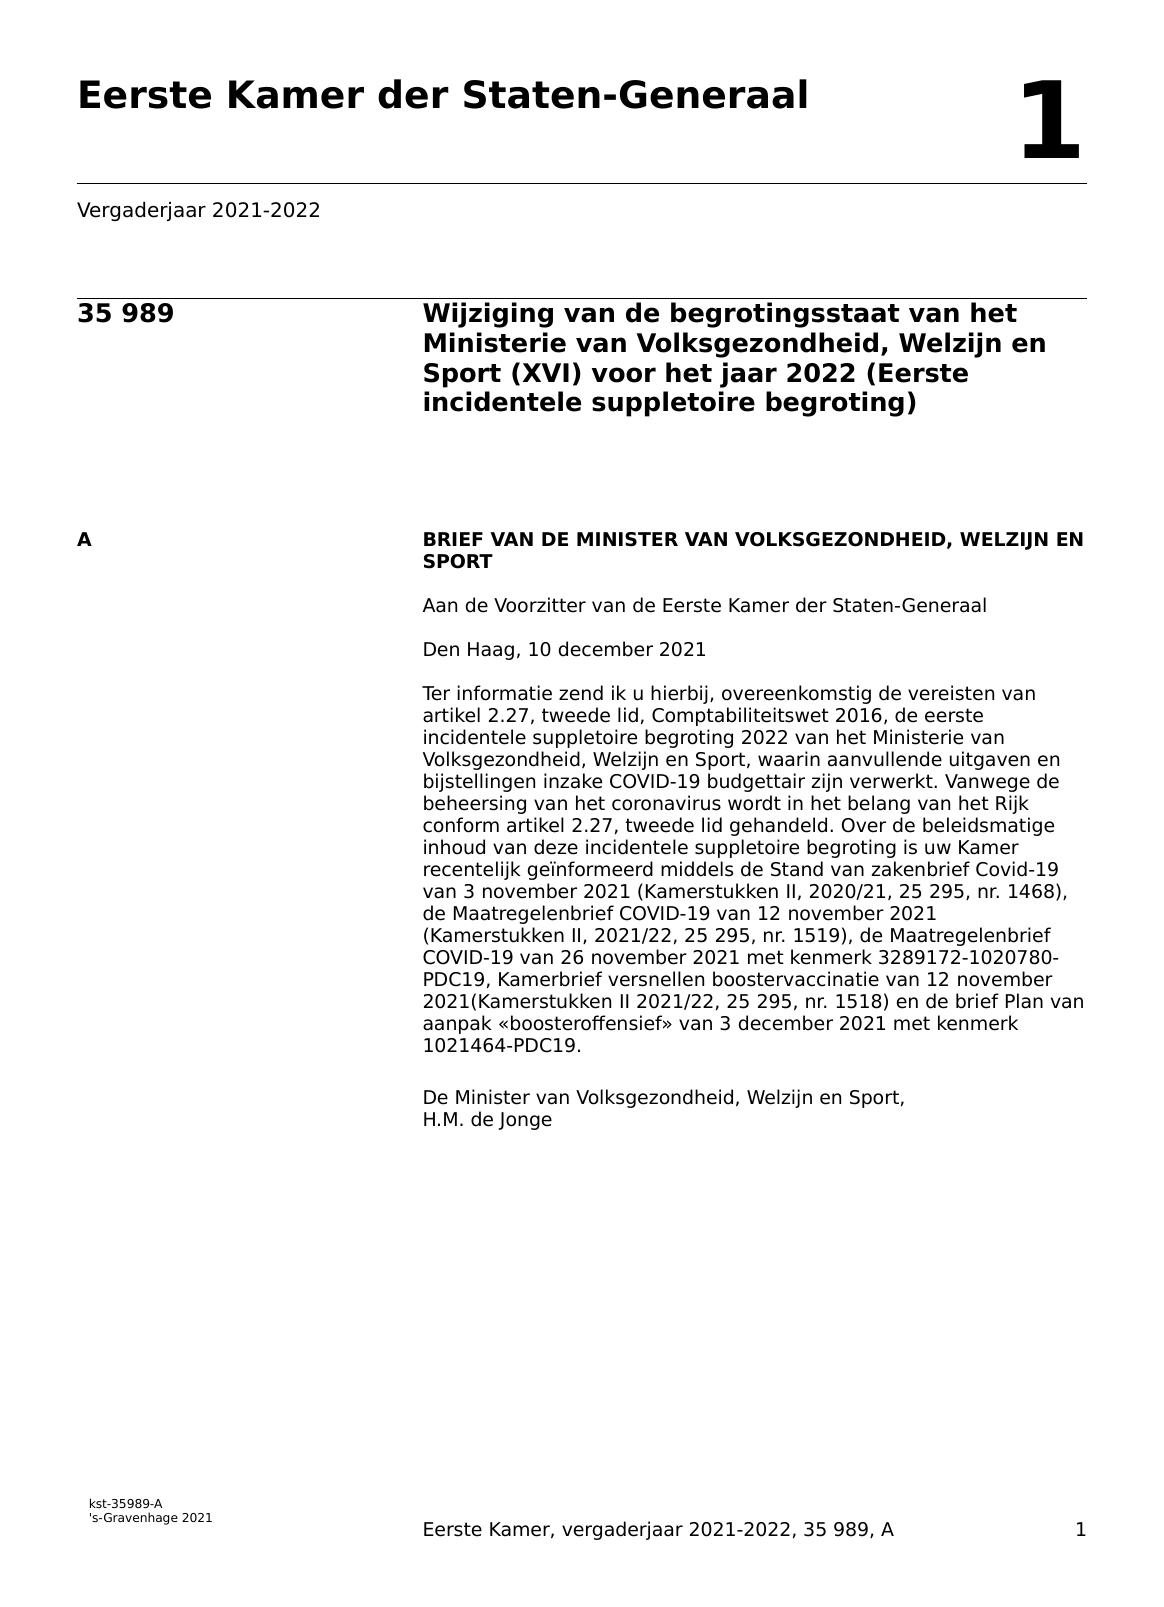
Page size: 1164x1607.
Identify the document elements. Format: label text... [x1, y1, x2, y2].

text Den Haag, 10 december 2021 [422, 639, 1087, 661]
table_header Eerste Kamer der Staten-Generaal [77, 59, 886, 183]
table_cell Vergaderjaar 2021-2022 [77, 184, 1087, 298]
subtitle A BRIEF VAN DE MINISTER VAN VOLKSGEZONDHEID, WELZIJN EN SPORT [77, 529, 1087, 573]
text 's-Gravenhage 2021 [88, 1511, 323, 1525]
text Ter informatie zend ik u hierbij, overeenkomstig de vereisten van artikel 2.27, tweede lid, Comptabiliteitswet 2016, de eerste incidentele suppletoire begroting 2022 van het Ministerie van Volksgezondheid, Welzijn en Sport, waarin aanvullende uitgaven en bijstellingen inzake COVID-19 budgettair zijn verwerkt. Vanwege de beheersing van het coronavirus wordt in het belang van het Rijk conform artikel 2.27, tweede lid gehandeld. Over de beleidsmatige inhoud van deze incidentele suppletoire begroting is uw Kamer recentelijk geïnformeerd middels de Stand van zakenbrief Covid-19 van 3 november 2021 (Kamerstukken II, 2020/21, 25 295, nr. 1468), de Maatregelenbrief COVID-19 van 12 november 2021 (Kamerstukken II, 2021/22, 25 295, nr. 1519), de Maatregelenbrief COVID-19 van 26 november 2021 met kenmerk 3289172-1020780-PDC19, Kamerbrief versnellen boostervaccinatie van 12 november 2021(Kamerstukken II 2021/22, 25 295, nr. 1518) en de brief Plan van aanpak «boosteroffensief» van 3 december 2021 met kenmerk 1021464-PDC19. [422, 683, 1087, 1057]
table_header 1 [886, 59, 1087, 183]
text kst-35989-A [88, 1497, 323, 1511]
subtitle 35 989 Wijziging van de begrotingsstaat van het Ministerie van Volksgezondheid, Welzijn en Sport (XVI) voor het jaar 2022 (Eerste incidentele suppletoire begroting) [77, 299, 1087, 418]
text Aan de Voorzitter van de Eerste Kamer der Staten-Generaal [422, 595, 1087, 617]
text De Minister van Volksgezondheid, Welzijn en Sport, H.M. de Jonge [422, 1087, 1087, 1131]
